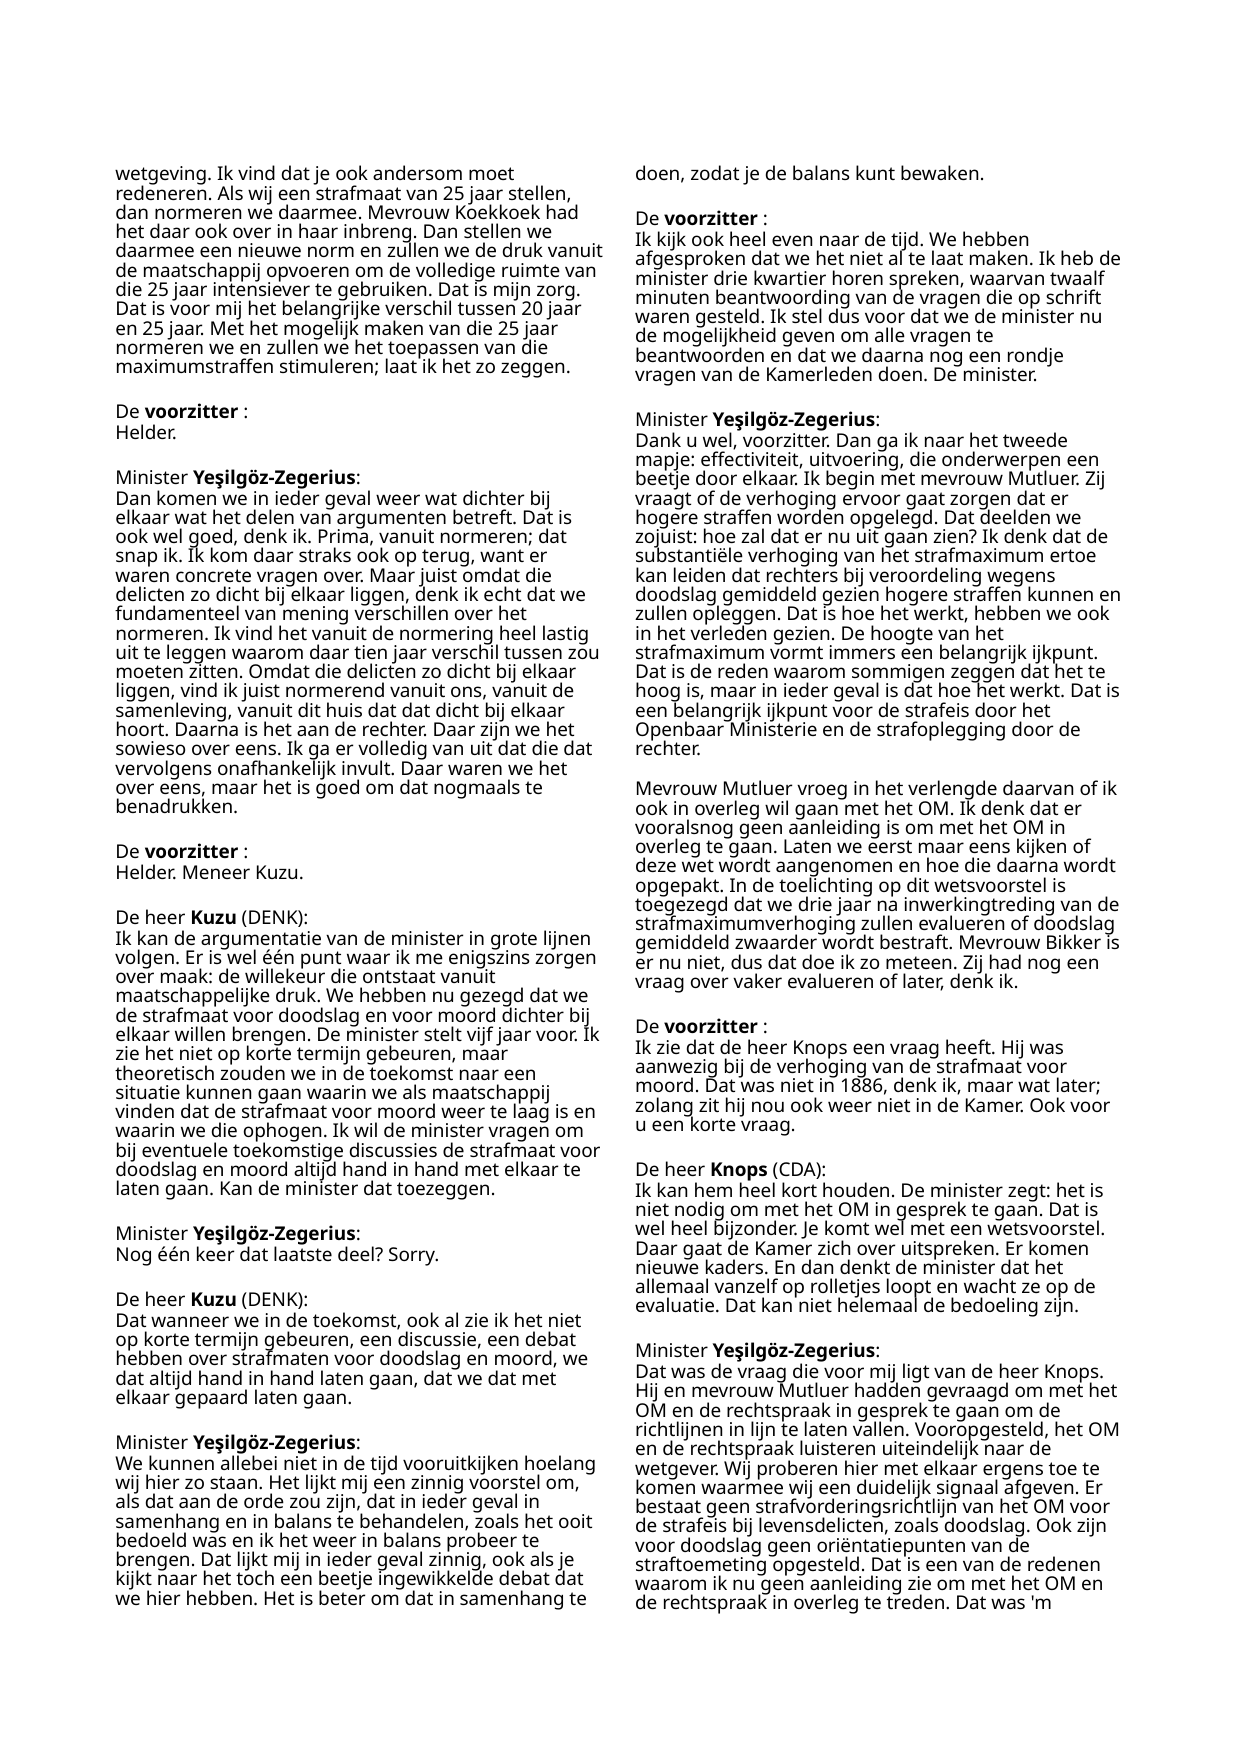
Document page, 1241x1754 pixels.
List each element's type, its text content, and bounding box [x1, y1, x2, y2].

text Ik kan hem heel kort houden. De minister zegt: het is niet nodig om met het OM in gesprek te gaan. Dat is wel heel bijzonder. Je komt wel met een wetsvoorstel. Daar gaat de Kamer zich over uitspreken. Er komen nieuwe kaders. En dan denkt de minister dat het allemaal vanzelf op rolletjes loopt en wacht ze op de evaluatie. Dat kan niet helemaal de bedoeling zijn. [635, 1182, 1125, 1317]
text De heer Kuzu (DENK): [115, 1286, 605, 1312]
text Helder. [115, 424, 605, 443]
text Nog één keer dat laatste deel? Sorry. [115, 1246, 605, 1265]
text wetgeving. Ik vind dat je ook andersom moet redeneren. Als wij een strafmaat van 25 jaar stellen, dan normeren we daarmee. Mevrouw Koekkoek had het daar ook over in haar inbreng. Dan stellen we daarmee een nieuwe norm en zullen we de druk vanuit de maatschappij opvoeren om de volledige ruimte van die 25 jaar intensiever te gebruiken. Dat is mijn zorg. Dat is voor mij het belangrijke verschil tussen 20 jaar en 25 jaar. Met het mogelijk maken van die 25 jaar normeren we en zullen we het toepassen van die maximumstraffen stimuleren; laat ik het zo zeggen. [115, 165, 605, 377]
text De voorzitter : [635, 205, 1125, 231]
text Minister Yeşilgöz-Zegerius: [115, 1429, 605, 1455]
text Minister Yeşilgöz-Zegerius: [635, 1337, 1125, 1363]
text Minister Yeşilgöz-Zegerius: [115, 1220, 605, 1246]
text Helder. Meneer Kuzu. [115, 864, 605, 883]
text Dan komen we in ieder geval weer wat dichter bij elkaar wat het delen van argumenten betreft. Dat is ook wel goed, denk ik. Prima, vanuit normeren; dat snap ik. Ik kom daar straks ook op terug, want er waren concrete vragen over. Maar juist omdat die delicten zo dicht bij elkaar liggen, denk ik echt dat we fundamenteel van mening verschillen over het normeren. Ik vind het vanuit de normering heel lastig uit te leggen waarom daar tien jaar verschil tussen zou moeten zitten. Omdat die delicten zo dicht bij elkaar liggen, vind ik juist normerend vanuit ons, vanuit de samenleving, vanuit dit huis dat dat dicht bij elkaar hoort. Daarna is het aan de rechter. Daar zijn we het sowieso over eens. Ik ga er volledig van uit dat die dat vervolgens onafhankelijk invult. Daar waren we het over eens, maar het is goed om dat nogmaals te benadrukken. [115, 490, 605, 817]
text De heer Knops (CDA): [635, 1156, 1125, 1182]
text De voorzitter : [115, 838, 605, 864]
text De voorzitter : [115, 398, 605, 424]
text Dat was de vraag die voor mij ligt van de heer Knops. Hij en mevrouw Mutluer hadden gevraagd om met het OM en de rechtspraak in gesprek te gaan om de richtlijnen in lijn te laten vallen. Vooropgesteld, het OM en de rechtspraak luisteren uiteindelijk naar de wetgever. Wij proberen hier met elkaar ergens toe te komen waarmee wij een duidelijk signaal afgeven. Er bestaat geen strafvorderingsrichtlijn van het OM voor de strafeis bij levensdelicten, zoals doodslag. Ook zijn voor doodslag geen oriëntatiepunten van de straftoemeting opgesteld. Dat is een van de redenen waarom ik nu geen aanleiding zie om met het OM en de rechtspraak in overleg te treden. Dat was 'm [635, 1363, 1125, 1614]
text Ik zie dat de heer Knops een vraag heeft. Hij was aanwezig bij de verhoging van de strafmaat voor moord. Dat was niet in 1886, denk ik, maar wat later; zolang zit hij nou ook weer niet in de Kamer. Ook voor u een korte vraag. [635, 1039, 1125, 1135]
text De heer Kuzu (DENK): [115, 904, 605, 930]
text doen, zodat je de balans kunt bewaken. [635, 165, 1125, 184]
text Dank u wel, voorzitter. Dan ga ik naar het tweede mapje: effectiviteit, uitvoering, die onderwerpen een beetje door elkaar. Ik begin met mevrouw Mutluer. Zij vraagt of de verhoging ervoor gaat zorgen dat er hogere straffen worden opgelegd. Dat deelden we zojuist: hoe zal dat er nu uit gaan zien? Ik denk dat de substantiële verhoging van het strafmaximum ertoe kan leiden dat rechters bij veroordeling wegens doodslag gemiddeld gezien hogere straffen kunnen en zullen opleggen. Dat is hoe het werkt, hebben we ook in het verleden gezien. De hoogte van het strafmaximum vormt immers een belangrijk ijkpunt. Dat is de reden waarom sommigen zeggen dat het te hoog is, maar in ieder geval is dat hoe het werkt. Dat is een belangrijk ijkpunt voor de strafeis door het Openbaar Ministerie en de strafoplegging door de rechter. [635, 432, 1125, 759]
text Minister Yeşilgöz-Zegerius: [115, 464, 605, 490]
text Ik kijk ook heel even naar de tijd. We hebben afgesproken dat we het niet al te laat maken. Ik heb de minister drie kwartier horen spreken, waarvan twaalf minuten beantwoording van de vragen die op schrift waren gesteld. Ik stel dus voor dat we de minister nu de mogelijkheid geven om alle vragen te beantwoorden en dat we daarna nog een rondje vragen van de Kamerleden doen. De minister. [635, 231, 1125, 385]
text Minister Yeşilgöz-Zegerius: [635, 406, 1125, 432]
text Mevrouw Mutluer vroeg in het verlengde daarvan of ik ook in overleg wil gaan met het OM. Ik denk dat er vooralsnog geen aanleiding is om met het OM in overleg te gaan. Laten we eerst maar eens kijken of deze wet wordt aangenomen en hoe die daarna wordt opgepakt. In de toelichting op dit wetsvoorstel is toegezegd dat we drie jaar na inwerkingtreding van de strafmaximumverhoging zullen evalueren of doodslag gemiddeld zwaarder wordt bestraft. Mevrouw Bikker is er nu niet, dus dat doe ik zo meteen. Zij had nog een vraag over vaker evalueren of later, denk ik. [635, 780, 1125, 992]
text Dat wanneer we in de toekomst, ook al zie ik het niet op korte termijn gebeuren, een discussie, een debat hebben over strafmaten voor doodslag en moord, we dat altijd hand in hand laten gaan, dat we dat met elkaar gepaard laten gaan. [115, 1312, 605, 1408]
text We kunnen allebei niet in de tijd vooruitkijken hoelang wij hier zo staan. Het lijkt mij een zinnig voorstel om, als dat aan de orde zou zijn, dat in ieder geval in samenhang en in balans te behandelen, zoals het ooit bedoeld was en ik het weer in balans probeer te brengen. Dat lijkt mij in ieder geval zinnig, ook als je kijkt naar het toch een beetje ingewikkelde debat dat we hier hebben. Het is beter om dat in samenhang te [115, 1455, 605, 1609]
text Ik kan de argumentatie van de minister in grote lijnen volgen. Er is wel één punt waar ik me enigszins zorgen over maak: de willekeur die ontstaat vanuit maatschappelijke druk. We hebben nu gezegd dat we de strafmaat voor doodslag en voor moord dichter bij elkaar willen brengen. De minister stelt vijf jaar voor. Ik zie het niet op korte termijn gebeuren, maar theoretisch zouden we in de toekomst naar een situatie kunnen gaan waarin we als maatschappij vinden dat de strafmaat voor moord weer te laag is en waarin we die ophogen. Ik wil de minister vragen om bij eventuele toekomstige discussies de strafmaat voor doodslag en moord altijd hand in hand met elkaar te laten gaan. Kan de minister dat toezeggen. [115, 930, 605, 1199]
text De voorzitter : [635, 1013, 1125, 1039]
